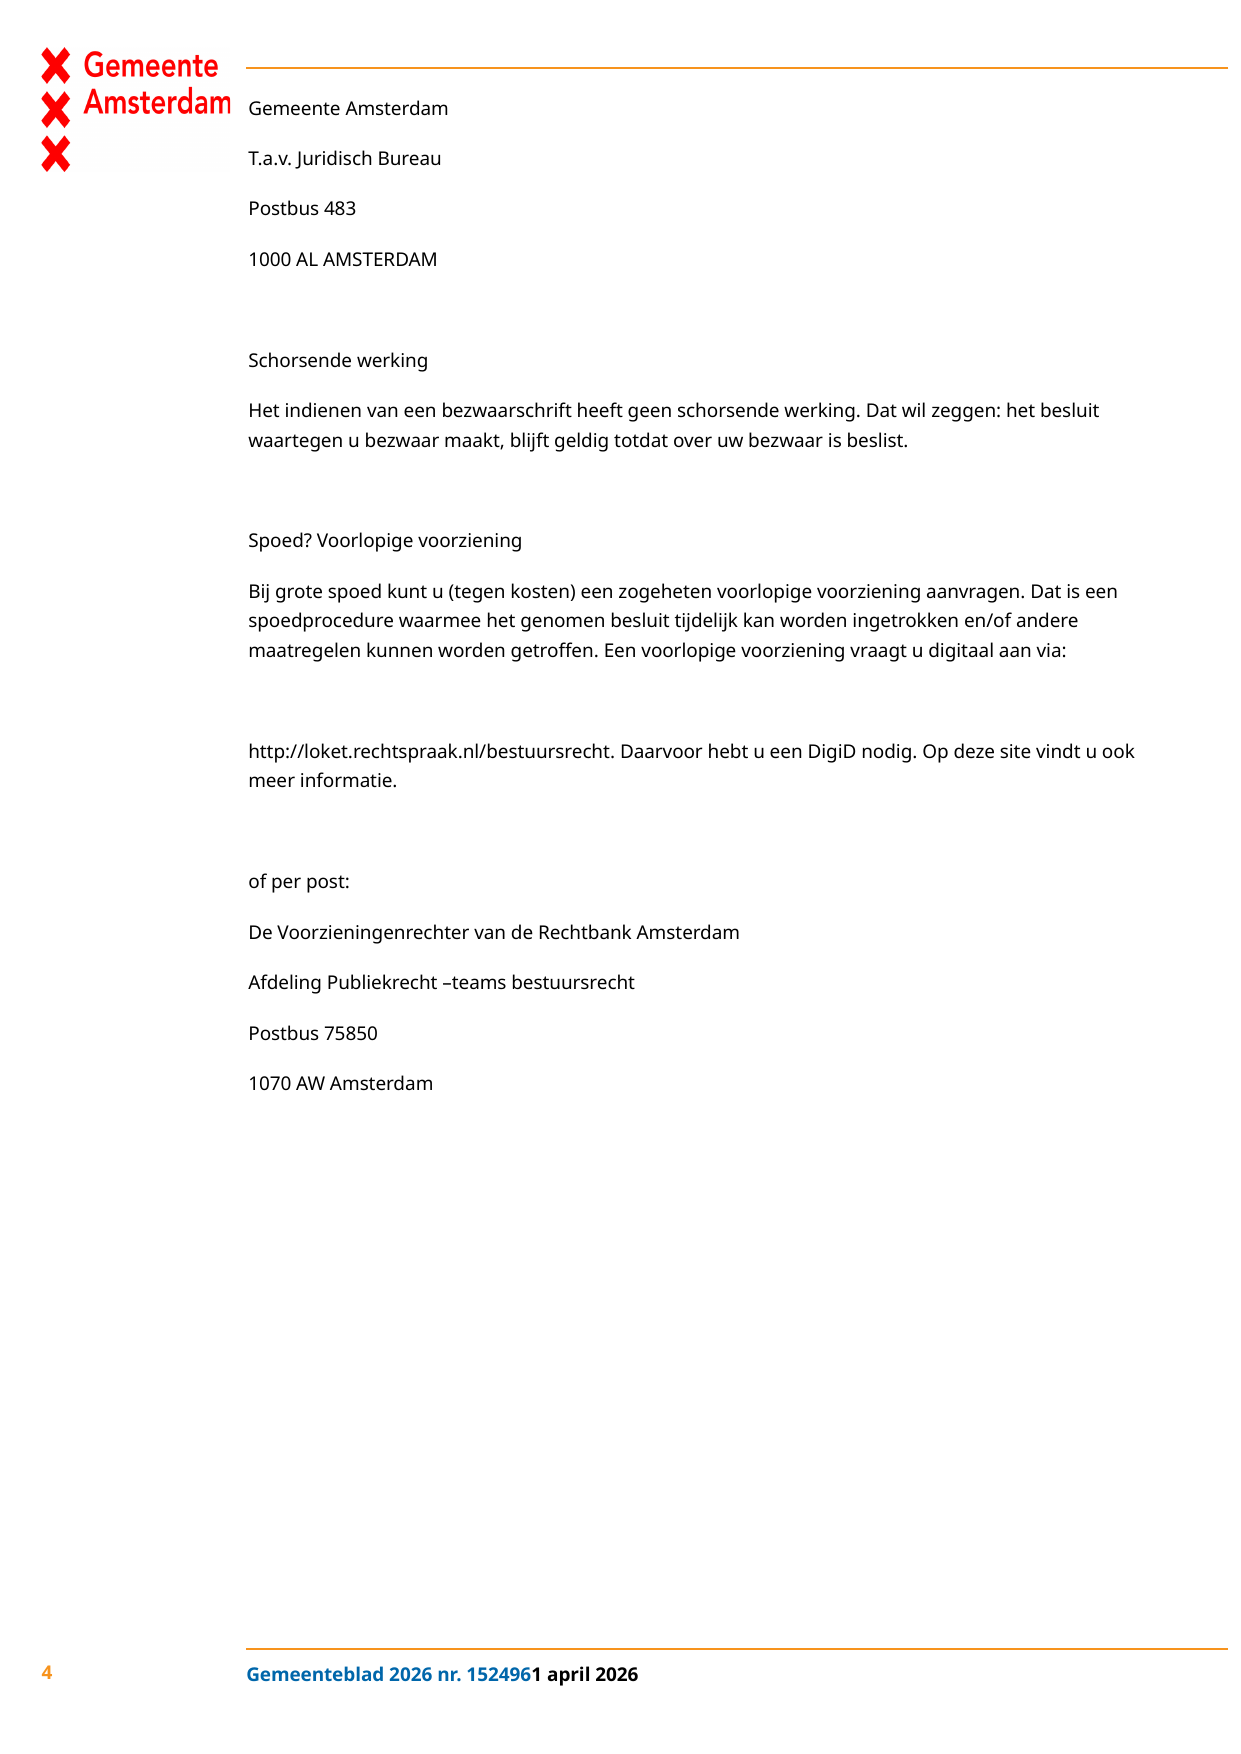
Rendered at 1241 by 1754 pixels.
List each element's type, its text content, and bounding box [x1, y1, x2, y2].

text Bij grote spoed kunt u (tegen kosten) een zogeheten voorlopige voorziening aanvragen. Dat is een spoedprocedure waarmee het genomen besluit tijdelijk kan worden ingetrokken en/of andere maatregelen kunnen worden getroffen. Een voorlopige voorziening vraagt u digitaal aan via: [248, 578, 1152, 663]
text De Voorzieningenrechter van de Rechtbank Amsterdam [248, 919, 1152, 945]
text Postbus 483 [248, 196, 1152, 221]
text http://loket.rechtspraak.nl/bestuursrecht. Daarvoor hebt u een DigiD nodig. Op deze site vindt u ook meer informatie. [248, 738, 1152, 793]
text Spoed? Voorlopige voorziening [248, 528, 1152, 553]
text T.a.v. Juridisch Bureau [248, 145, 1152, 171]
text 1000 AL AMSTERDAM [248, 246, 1152, 272]
text Schorsende werking [248, 347, 1152, 373]
text Afdeling Publiekrecht –teams bestuursrecht [248, 969, 1152, 995]
text 1070 AW Amsterdam [248, 1070, 1152, 1096]
text of per post: [248, 868, 1152, 894]
text Gemeente Amsterdam [248, 95, 1152, 121]
picture [41, 47, 231, 172]
text Postbus 75850 [248, 1020, 1152, 1046]
text Het indienen van een bezwaarschrift heeft geen schorsende werking. Dat wil zeggen: het besluit waartegen u bezwaar maakt, blijft geldig totdat over uw bezwaar is beslist. [248, 397, 1152, 453]
